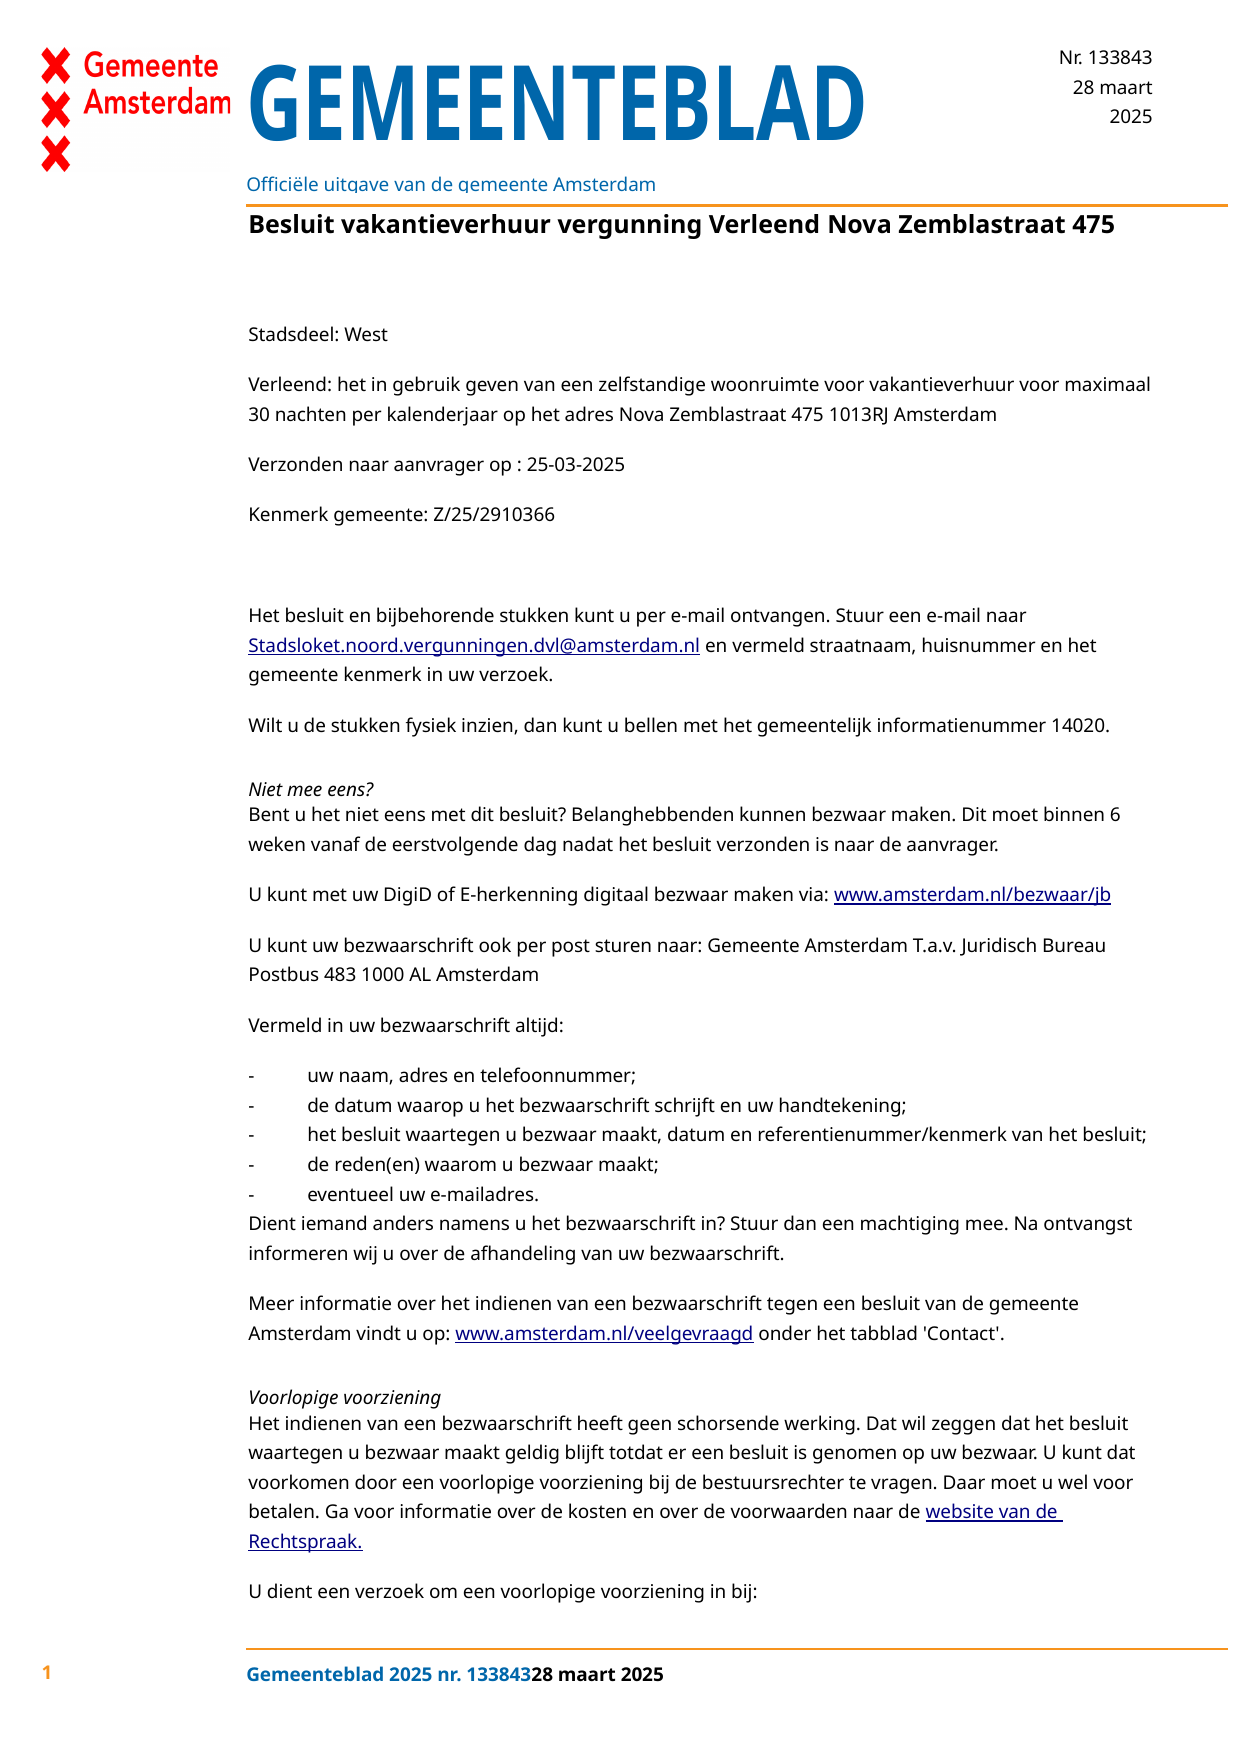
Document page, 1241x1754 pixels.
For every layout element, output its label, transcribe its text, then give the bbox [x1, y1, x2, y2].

text Stadsdeel: West [248, 321, 1152, 346]
text U kunt uw bezwaarschrift ook per post sturen naar: Gemeente Amsterdam T.a.v. Juridisch Bureau Postbus 483 1000 AL Amsterdam [248, 932, 1152, 987]
list eventueel uw e-mailadres. [248, 1181, 1152, 1207]
text Voorlopige voorziening [248, 1384, 1152, 1410]
text Bent u het niet eens met dit besluit? Belanghebbenden kunnen bezwaar maken. Dit moet binnen 6 weken vanaf de eerstvolgende dag nadat het besluit verzonden is naar de aanvrager. [248, 802, 1152, 857]
picture [41, 47, 231, 172]
list het besluit waartegen u bezwaar maakt, datum en referentienummer/kenmerk van het besluit; [248, 1122, 1152, 1147]
text Besluit vakantieverhuur vergunning Verleend Nova Zemblastraat 475 [248, 207, 1152, 241]
text Meer informatie over het indienen van een bezwaarschrift tegen een besluit van de gemeente Amsterdam vindt u op: www.amsterdam.nl/veelgevraagd onder het tabblad 'Contact'. [248, 1290, 1152, 1346]
text U kunt met uw DigiD of E-herkenning digitaal bezwaar maken via: www.amsterdam.nl/bezwaar/jb [248, 882, 1152, 907]
text U dient een verzoek om een voorlopige voorziening in bij: [248, 1578, 1152, 1604]
text Kenmerk gemeente: Z/25/2910366 [248, 502, 1152, 527]
text Wilt u de stukken fysiek inzien, dan kunt u bellen met het gemeentelijk informatienummer 14020. [248, 712, 1152, 738]
text Het besluit en bijbehorende stukken kunt u per e-mail ontvangen. Stuur een e-mail naar Stadsloket.noord.vergunningen.dvl@amsterdam.nl en vermeld straatnaam, huisnummer en het gemeente kenmerk in uw verzoek. [248, 602, 1152, 687]
list de reden(en) waarom u bezwaar maakt; [248, 1151, 1152, 1177]
text Vermeld in uw bezwaarschrift altijd: [248, 1012, 1152, 1038]
text Verzonden naar aanvrager op : 25-03-2025 [248, 451, 1152, 477]
text Verleend: het in gebruik geven van een zelfstandige woonruimte voor vakantieverhuur voor maximaal 30 nachten per kalenderjaar op het adres Nova Zemblastraat 475 1013RJ Amsterdam [248, 371, 1152, 426]
text Het indienen van een bezwaarschrift heeft geen schorsende werking. Dat wil zeggen dat het besluit waartegen u bezwaar maakt geldig blijft totdat er een besluit is genomen op uw bezwaar. U kunt dat voorkomen door een voorlopige voorziening bij de bestuursrechter te vragen. Daar moet u wel voor betalen. Ga voor informatie over de kosten en over de voorwaarden naar de website van de Rechtspraak. [248, 1410, 1152, 1554]
text Niet mee eens? [248, 776, 1152, 802]
list uw naam, adres en telefoonnummer; [248, 1062, 1152, 1088]
text Dient iemand anders namens u het bezwaarschrift in? Stuur dan een machtiging mee. Na ontvangst informeren wij u over de afhandeling van uw bezwaarschrift. [248, 1210, 1152, 1266]
list de datum waarop u het bezwaarschrift schrijft en uw handtekening; [248, 1092, 1152, 1118]
